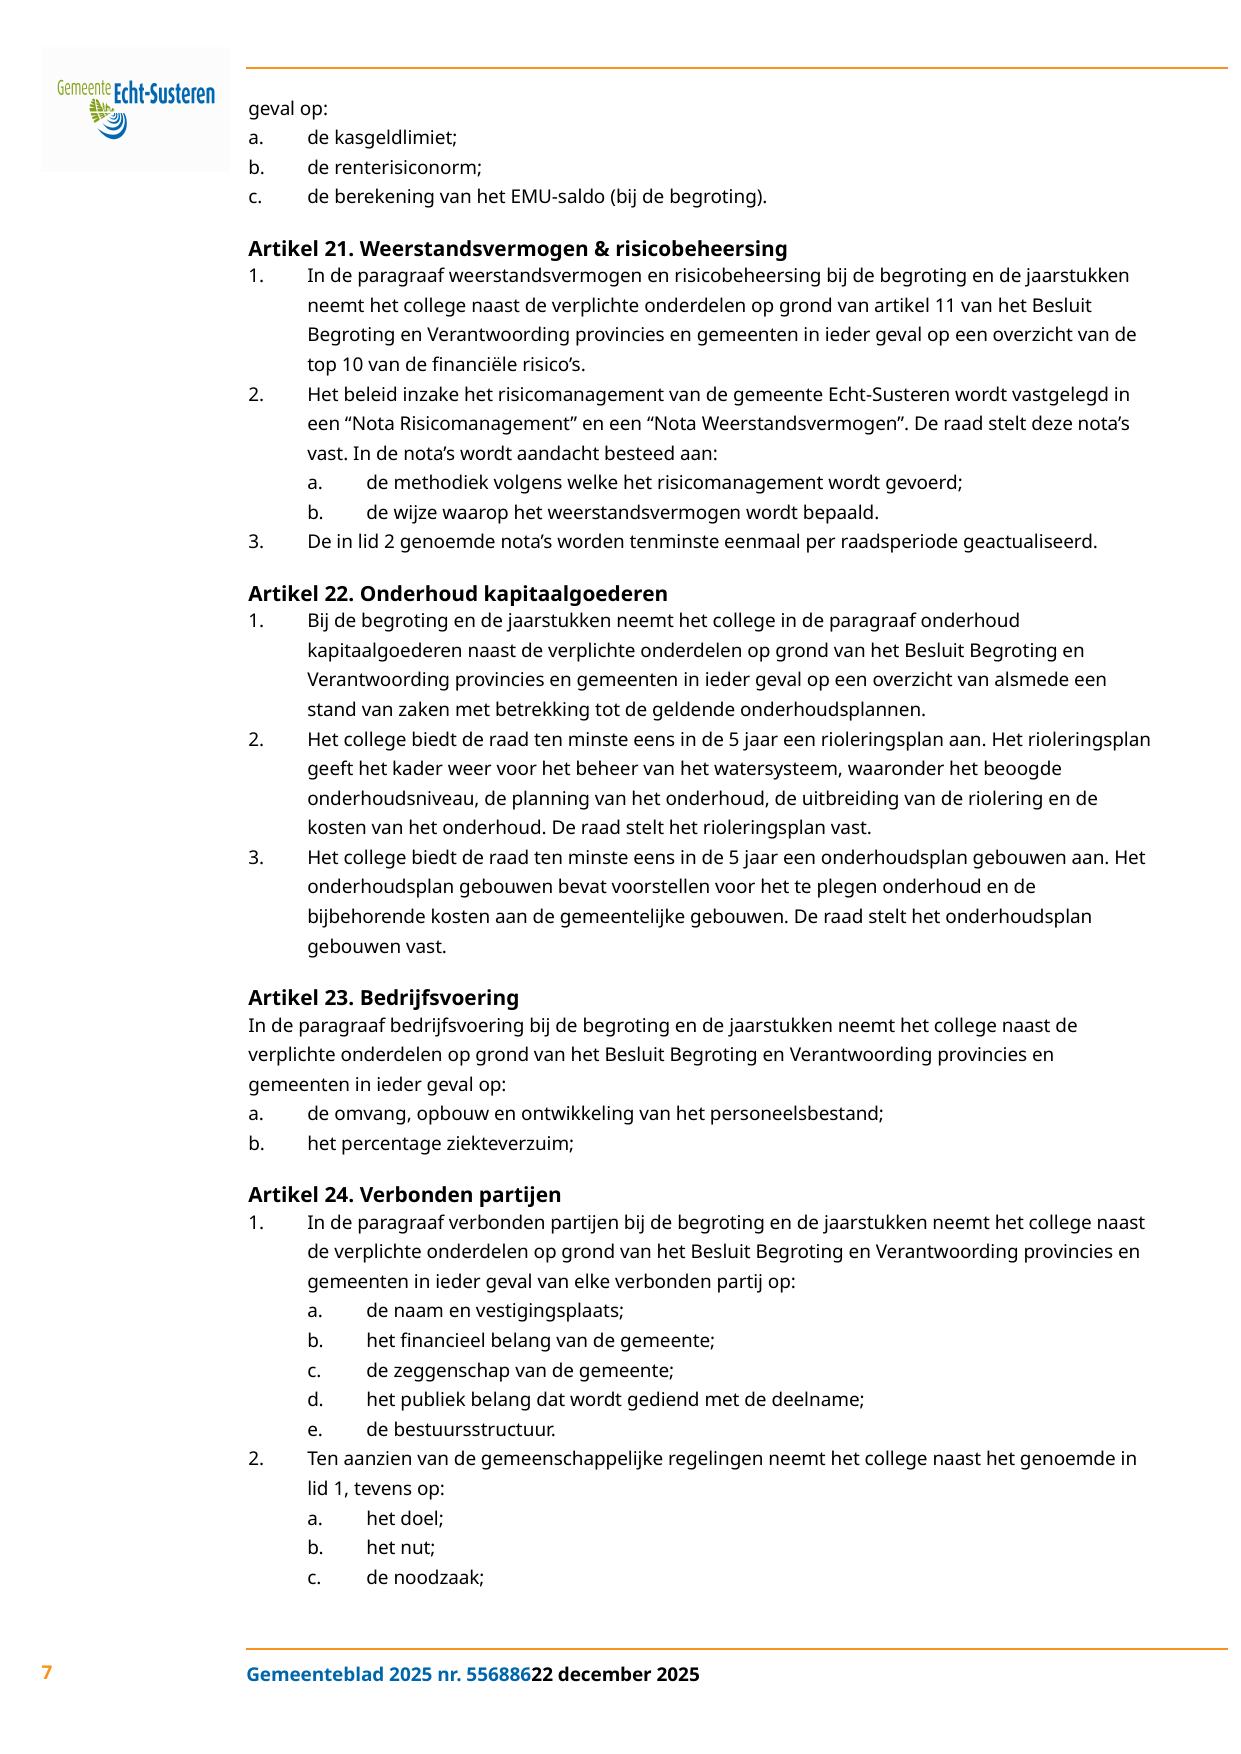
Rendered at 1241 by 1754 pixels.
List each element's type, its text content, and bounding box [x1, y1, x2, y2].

list In de paragraaf verbonden partijen bij de begroting en de jaarstukken neemt het college naast de verplichte onderdelen op grond van het Besluit Begroting en Verantwoording provincies en gemeenten in ieder geval van elke verbonden partij op: [248, 1209, 1152, 1294]
list de zeggenschap van de gemeente; [307, 1357, 1152, 1383]
text geval op: [248, 95, 1152, 121]
list Het college biedt de raad ten minste eens in de 5 jaar een onderhoudsplan gebouwen aan. Het onderhoudsplan gebouwen bevat voorstellen voor het te plegen onderhoud en de bijbehorende kosten aan de gemeentelijke gebouwen. De raad stelt het onderhoudsplan gebouwen vast. [248, 844, 1152, 959]
list het nut; [307, 1534, 1152, 1560]
list het financieel belang van de gemeente; [307, 1327, 1152, 1353]
picture [41, 47, 231, 172]
list de omvang, opbouw en ontwikkeling van het personeelsbestand; [248, 1101, 1152, 1126]
list de naam en vestigingsplaats; [307, 1298, 1152, 1323]
list In de paragraaf weerstandsvermogen en risicobeheersing bij de begroting en de jaarstukken neemt het college naast de verplichte onderdelen op grond van artikel 11 van het Besluit Begroting en Verantwoording provincies en gemeenten in ieder geval op een overzicht van de top 10 van de financiële risico’s. [248, 262, 1152, 377]
list de wijze waarop het weerstandsvermogen wordt bepaald. [307, 499, 1152, 525]
text In de paragraaf bedrijfsvoering bij de begroting en de jaarstukken neemt het college naast de verplichte onderdelen op grond van het Besluit Begroting en Verantwoording provincies en gemeenten in ieder geval op: [248, 1012, 1152, 1097]
text Artikel 23. Bedrijfsvoering [248, 983, 1152, 1012]
list Ten aanzien van de gemeenschappelijke regelingen neemt het college naast het genoemde in lid 1, tevens op: [248, 1446, 1152, 1501]
list de noodzaak; [307, 1564, 1152, 1590]
list de renterisiconorm; [248, 154, 1152, 180]
list het publiek belang dat wordt gediend met de deelname; [307, 1386, 1152, 1412]
list het doel; [307, 1505, 1152, 1531]
text Artikel 21. Weerstandsvermogen & risicobeheersing [248, 234, 1152, 262]
list Het college biedt de raad ten minste eens in de 5 jaar een rioleringsplan aan. Het rioleringsplan geeft het kader weer voor het beheer van het watersysteem, waaronder het beoogde onderhoudsniveau, de planning van het onderhoud, de uitbreiding van de riolering en de kosten van het onderhoud. De raad stelt het rioleringsplan vast. [248, 726, 1152, 840]
list de bestuursstructuur. [307, 1416, 1152, 1442]
list De in lid 2 genoemde nota’s worden tenminste eenmaal per raadsperiode geactualiseerd. [248, 529, 1152, 554]
text Artikel 22. Onderhoud kapitaalgoederen [248, 579, 1152, 607]
list de kasgeldlimiet; [248, 124, 1152, 150]
text Artikel 24. Verbonden partijen [248, 1181, 1152, 1209]
list het percentage ziekteverzuim; [248, 1130, 1152, 1156]
list de berekening van het EMU-saldo (bij de begroting). [248, 183, 1152, 209]
list Bij de begroting en de jaarstukken neemt het college in de paragraaf onderhoud kapitaalgoederen naast de verplichte onderdelen op grond van het Besluit Begroting en Verantwoording provincies en gemeenten in ieder geval op een overzicht van alsmede een stand van zaken met betrekking tot de geldende onderhoudsplannen. [248, 607, 1152, 722]
list de methodiek volgens welke het risicomanagement wordt gevoerd; [307, 469, 1152, 495]
list Het beleid inzake het risicomanagement van de gemeente Echt-Susteren wordt vastgelegd in een “Nota Risicomanagement” en een “Nota Weerstandsvermogen”. De raad stelt deze nota’s vast. In de nota’s wordt aandacht besteed aan: [248, 381, 1152, 466]
